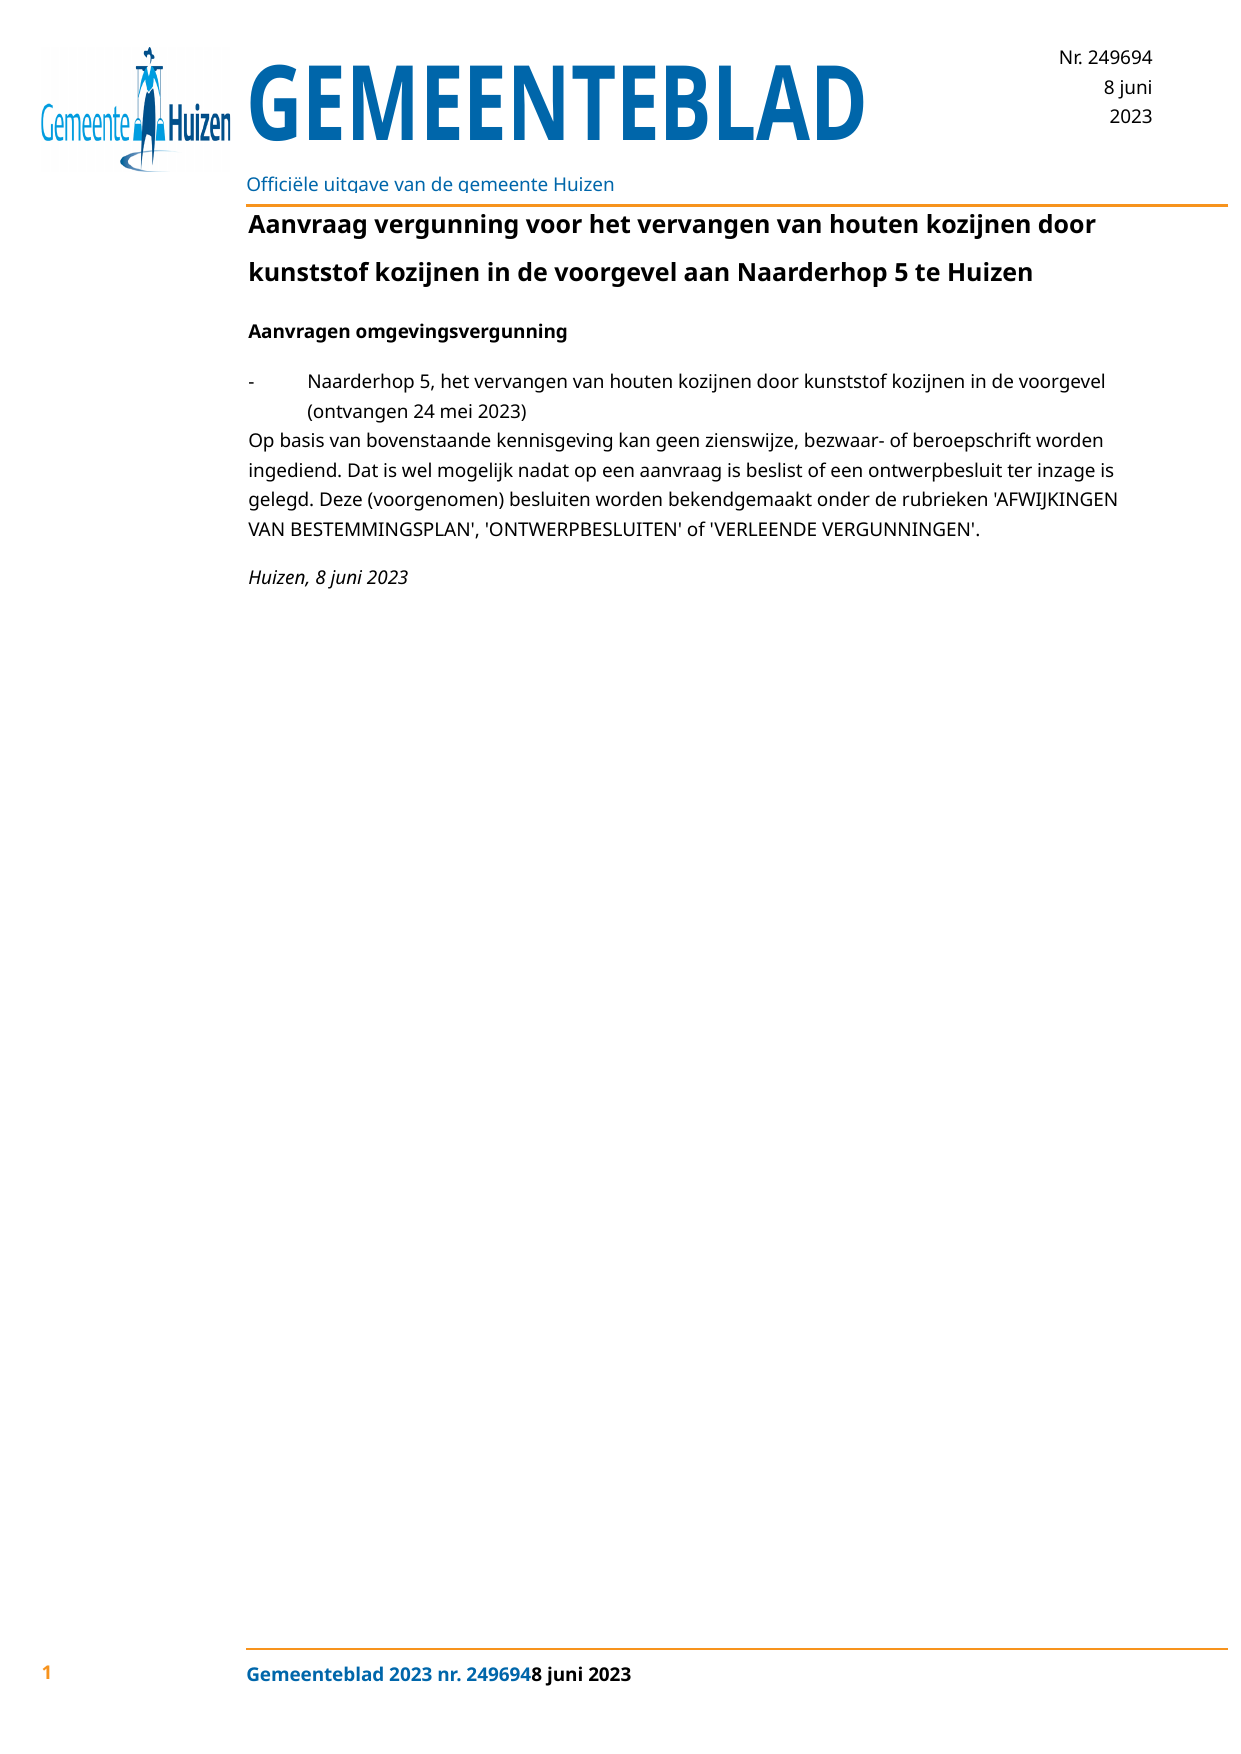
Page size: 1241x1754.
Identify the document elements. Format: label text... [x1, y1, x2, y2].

list Naarderhop 5, het vervangen van houten kozijnen door kunststof kozijnen in de voorgevel (ontvangen 24 mei 2023) [248, 368, 1152, 424]
text Huizen, 8 juni 2023 [248, 564, 1152, 590]
text Op basis van bovenstaande kennisgeving kan geen zienswijze, bezwaar- of beroepschrift worden ingediend. Dat is wel mogelijk nadat op een aanvraag is beslist of een ontwerpbesluit ter inzage is gelegd. Deze (voorgenomen) besluiten worden bekendgemaakt onder de rubrieken 'AFWIJKINGEN VAN BESTEMMINGSPLAN', 'ONTWERPBESLUITEN' of 'VERLEENDE VERGUNNINGEN'. [248, 427, 1152, 542]
picture [41, 47, 231, 172]
text Aanvraag vergunning voor het vervangen van houten kozijnen door kunststof kozijnen in de voorgevel aan Naarderhop 5 te Huizen [248, 207, 1152, 288]
text Aanvragen omgevingsvergunning [248, 318, 1152, 344]
